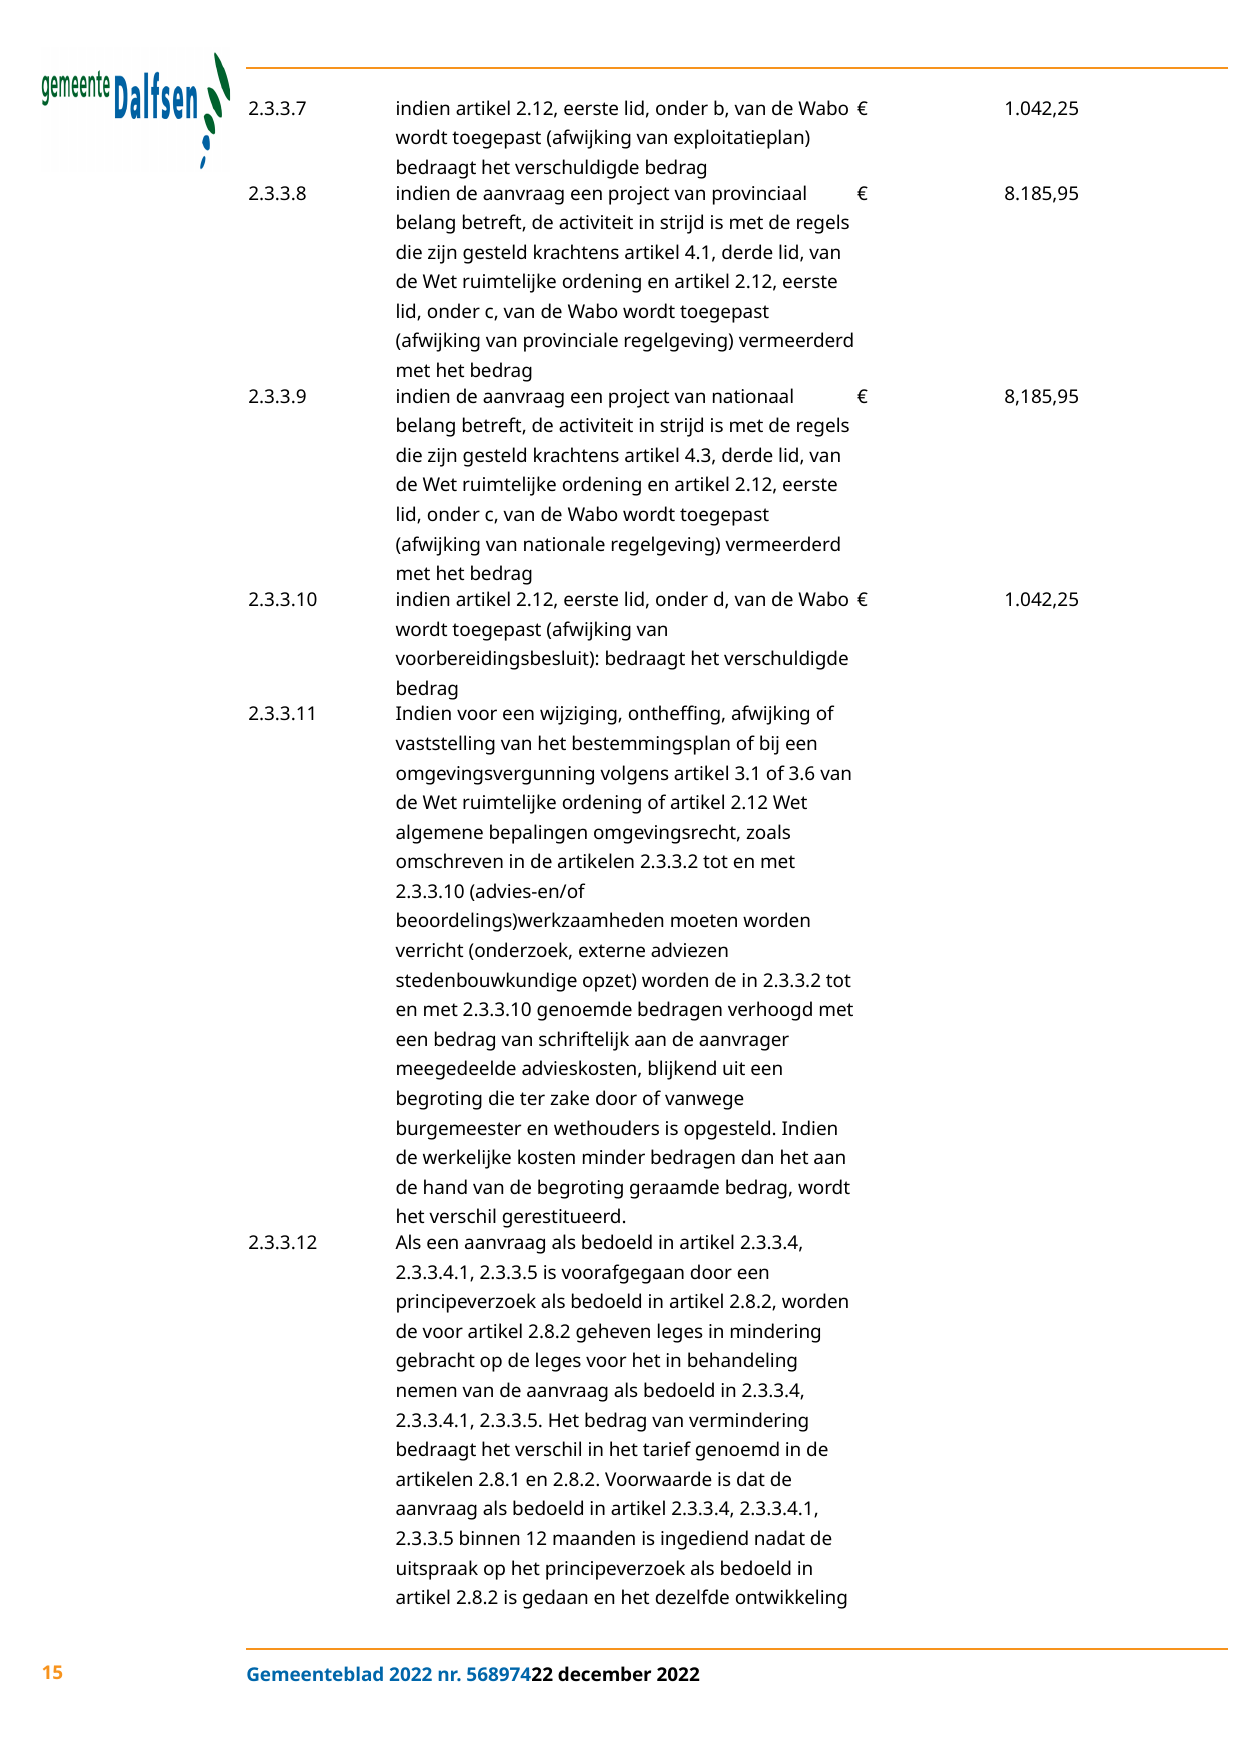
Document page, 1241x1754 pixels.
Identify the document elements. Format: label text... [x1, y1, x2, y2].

table_cell € [857, 95, 1004, 180]
table_cell Als een aanvraag als bedoeld in artikel 2.3.3.4, 2.3.3.4.1, 2.3.3.5 is voorafgegaan door een principeverzoek als bedoeld in artikel 2.8.2, worden de voor artikel 2.8.2 geheven leges in mindering gebracht op de leges voor het in behandeling nemen van de aanvraag als bedoeld in 2.3.3.4, 2.3.3.4.1, 2.3.3.5. Het bedrag van vermindering bedraagt het verschil in het tarief genoemd in de artikelen 2.8.1 en 2.8.2. Voorwaarde is dat de aanvraag als bedoeld in artikel 2.3.3.4, 2.3.3.4.1, 2.3.3.5 binnen 12 maanden is ingediend nadat de uitspraak op het principeverzoek als bedoeld in artikel 2.8.2 is gedaan en het dezelfde ontwikkeling [395, 1229, 857, 1610]
table_cell [857, 1229, 1004, 1610]
table_cell 2.3.3.7 [248, 95, 395, 180]
table_cell 8,185,95 [1004, 383, 1152, 586]
picture [41, 47, 231, 172]
table_cell indien de aanvraag een project van provinciaal belang betreft, de activiteit in strijd is met de regels die zijn gesteld krachtens artikel 4.1, derde lid, van de Wet ruimtelijke ordening en artikel 2.12, eerste lid, onder c, van de Wabo wordt toegepast (afwijking van provinciale regelgeving) vermeerderd met het bedrag [395, 180, 857, 383]
table_cell 2.3.3.10 [248, 586, 395, 701]
table_cell [1004, 1229, 1152, 1610]
table_cell Indien voor een wijziging, ontheffing, afwijking of vaststelling van het bestemmingsplan of bij een omgevingsvergunning volgens artikel 3.1 of 3.6 van de Wet ruimtelijke ordening of artikel 2.12 Wet algemene bepalingen omgevingsrecht, zoals omschreven in de artikelen 2.3.3.2 tot en met 2.3.3.10 (advies-en/of beoordelings)werkzaamheden moeten worden verricht (onderzoek, externe adviezen stedenbouwkundige opzet) worden de in 2.3.3.2 tot en met 2.3.3.10 genoemde bedragen verhoogd met een bedrag van schriftelijk aan de aanvrager meegedeelde advieskosten, blijkend uit een begroting die ter zake door of vanwege burgemeester en wethouders is opgesteld. Indien de werkelijke kosten minder bedragen dan het aan de hand van de begroting geraamde bedrag, wordt het verschil gerestitueerd. [395, 701, 857, 1229]
table_cell 2.3.3.12 [248, 1229, 395, 1610]
table_cell € [857, 383, 1004, 586]
table_cell 2.3.3.11 [248, 701, 395, 1229]
table_cell indien de aanvraag een project van nationaal belang betreft, de activiteit in strijd is met de regels die zijn gesteld krachtens artikel 4.3, derde lid, van de Wet ruimtelijke ordening en artikel 2.12, eerste lid, onder c, van de Wabo wordt toegepast (afwijking van nationale regelgeving) vermeerderd met het bedrag [395, 383, 857, 586]
table_cell 1.042,25 [1004, 95, 1152, 180]
table_cell indien artikel 2.12, eerste lid, onder d, van de Wabo wordt toegepast (afwijking van voorbereidingsbesluit): bedraagt het verschuldigde bedrag [395, 586, 857, 701]
table_cell 2.3.3.9 [248, 383, 395, 586]
table_cell 1.042,25 [1004, 586, 1152, 701]
table_cell [857, 701, 1004, 1229]
table_cell 8.185,95 [1004, 180, 1152, 383]
table_cell [1004, 701, 1152, 1229]
table_cell € [857, 180, 1004, 383]
table_cell € [857, 586, 1004, 701]
table_cell indien artikel 2.12, eerste lid, onder b, van de Wabo wordt toegepast (afwijking van exploitatieplan) bedraagt het verschuldigde bedrag [395, 95, 857, 180]
table_cell 2.3.3.8 [248, 180, 395, 383]
